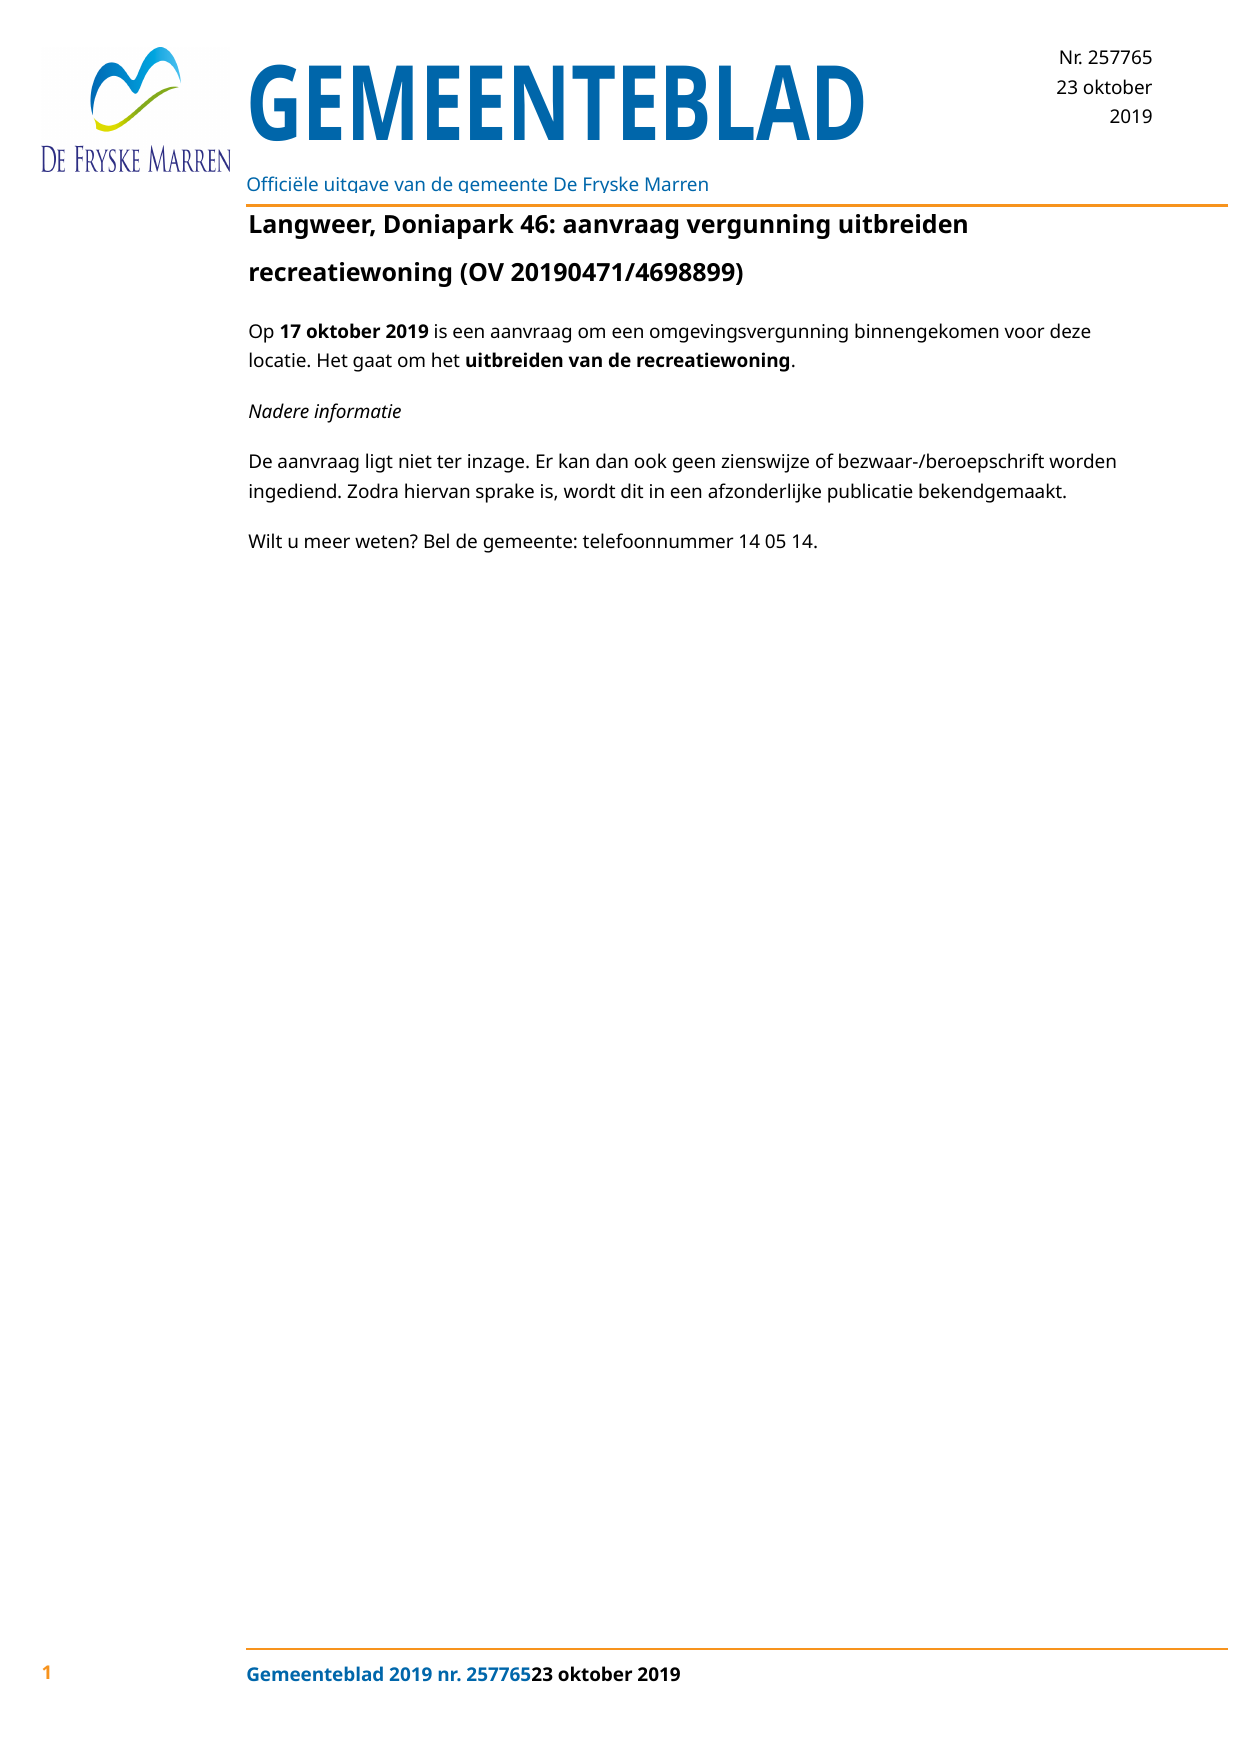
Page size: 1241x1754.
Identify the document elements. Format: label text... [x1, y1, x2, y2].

text Nadere informatie [248, 398, 1152, 424]
text Langweer, Doniapark 46: aanvraag vergunning uitbreiden recreatiewoning (OV 20190471/4698899) [248, 207, 1152, 288]
text Op 17 oktober 2019 is een aanvraag om een omgevingsvergunning binnengekomen voor deze locatie. Het gaat om het uitbreiden van de recreatiewoning. [248, 318, 1152, 373]
picture [41, 47, 231, 172]
text Wilt u meer weten? Bel de gemeente: telefoonnummer 14 05 14. [248, 528, 1152, 554]
text De aanvraag ligt niet ter inzage. Er kan dan ook geen zienswijze of bezwaar-/beroepschrift worden ingediend. Zodra hiervan sprake is, wordt dit in een afzonderlijke publicatie bekendgemaakt. [248, 448, 1152, 504]
